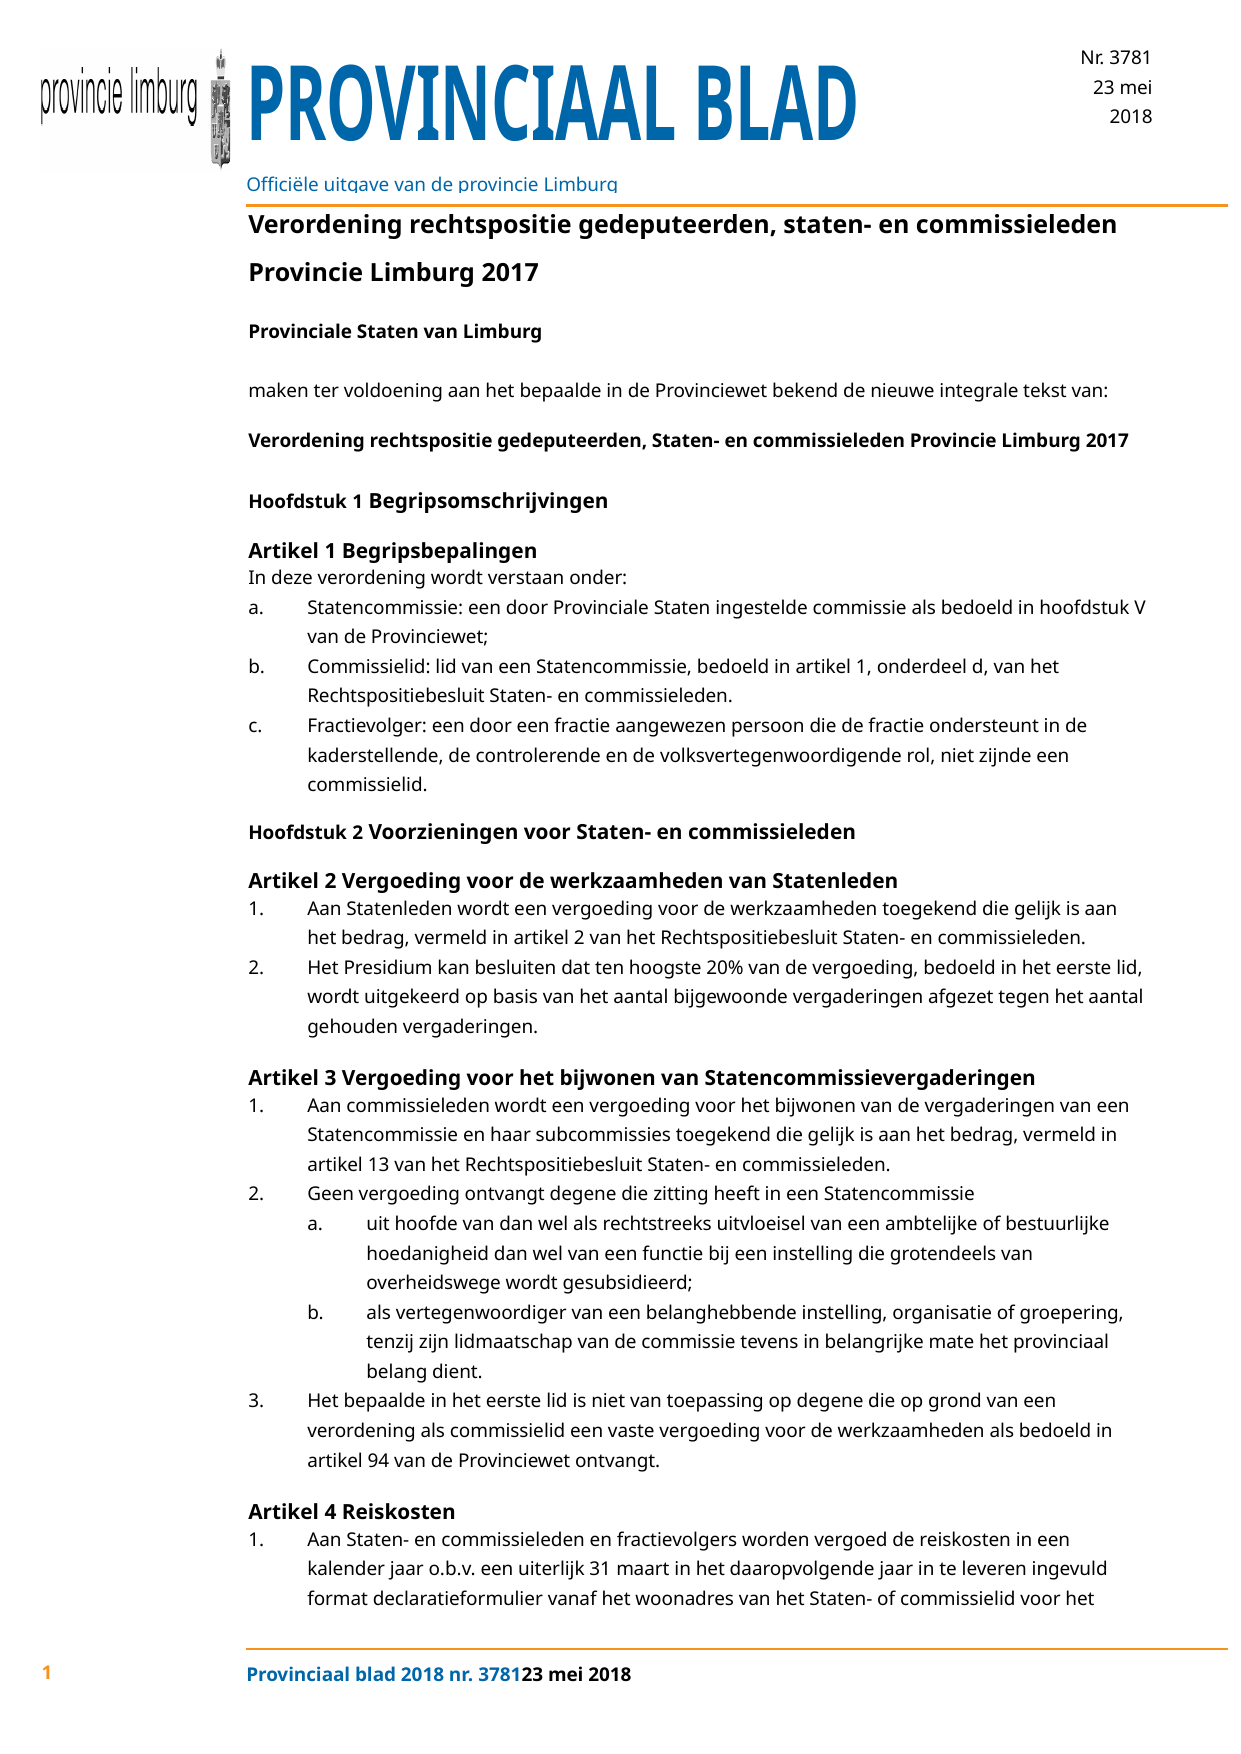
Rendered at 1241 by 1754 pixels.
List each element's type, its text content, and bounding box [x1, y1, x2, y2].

list Aan Staten- en commissieleden en fractievolgers worden vergoed de reiskosten in een kalender jaar o.b.v. een uiterlijk 31 maart in het daaropvolgende jaar in te leveren ingevuld format declaratieformulier vanaf het woonadres van het Staten- of commissielid voor het [248, 1526, 1152, 1611]
text maken ter voldoening aan het bepaalde in de Provinciewet bekend de nieuwe integrale tekst van: [248, 377, 1152, 403]
picture [41, 47, 231, 172]
list als vertegenwoordiger van een belanghebbende instelling, organisatie of groepering, tenzij zijn lidmaatschap van de commissie tevens in belangrijke mate het provinciaal belang dient. [307, 1299, 1152, 1384]
list Het bepaalde in het eerste lid is niet van toepassing op degene die op grond van een verordening als commissielid een vaste vergoeding voor de werkzaamheden als bedoeld in artikel 94 van de Provinciewet ontvangt. [248, 1388, 1152, 1473]
text Verordening rechtspositie gedeputeerden, staten- en commissieleden Provincie Limburg 2017 [248, 207, 1152, 288]
text Verordening rechtspositie gedeputeerden, Staten- en commissieleden Provincie Limburg 2017 [248, 427, 1152, 453]
text Artikel 3 Vergoeding voor het bijwonen van Statencommissievergaderingen [248, 1063, 1152, 1092]
list Aan Statenleden wordt een vergoeding voor de werkzaamheden toegekend die gelijk is aan het bedrag, vermeld in artikel 2 van het Rechtspositiebesluit Staten- en commissieleden. [248, 895, 1152, 950]
list Geen vergoeding ontvangt degene die zitting heeft in een Statencommissie [248, 1181, 1152, 1206]
list Het Presidium kan besluiten dat ten hoogste 20% van de vergoeding, bedoeld in het eerste lid, wordt uitgekeerd op basis van het aantal bijgewoonde vergaderingen afgezet tegen het aantal gehouden vergaderingen. [248, 954, 1152, 1039]
text Provinciale Staten van Limburg [248, 318, 1152, 344]
list Statencommissie: een door Provinciale Staten ingestelde commissie als bedoeld in hoofdstuk V van de Provinciewet; [248, 594, 1152, 649]
list uit hoofde van dan wel als rechtstreeks uitvloeisel van een ambtelijke of bestuurlijke hoedanigheid dan wel van een functie bij een instelling die grotendeels van overheidswege wordt gesubsidieerd; [307, 1210, 1152, 1295]
text Artikel 4 Reiskosten [248, 1497, 1152, 1526]
text In deze verordening wordt verstaan onder: [248, 564, 1152, 590]
text Artikel 2 Vergoeding voor de werkzaamheden van Statenleden [248, 866, 1152, 895]
text Hoofdstuk 1 Begripsomschrijvingen [248, 487, 1152, 515]
text Hoofdstuk 2 Voorzieningen voor Staten- en commissieleden [248, 817, 1152, 845]
text Artikel 1 Begripsbepalingen [248, 536, 1152, 564]
list Aan commissieleden wordt een vergoeding voor het bijwonen van de vergaderingen van een Statencommissie en haar subcommissies toegekend die gelijk is aan het bedrag, vermeld in artikel 13 van het Rechtspositiebesluit Staten- en commissieleden. [248, 1092, 1152, 1177]
list Fractievolger: een door een fractie aangewezen persoon die de fractie ondersteunt in de kaderstellende, de controlerende en de volksvertegenwoordigende rol, niet zijnde een commissielid. [248, 712, 1152, 797]
list Commissielid: lid van een Statencommissie, bedoeld in artikel 1, onderdeel d, van het Rechtspositiebesluit Staten- en commissieleden. [248, 653, 1152, 708]
